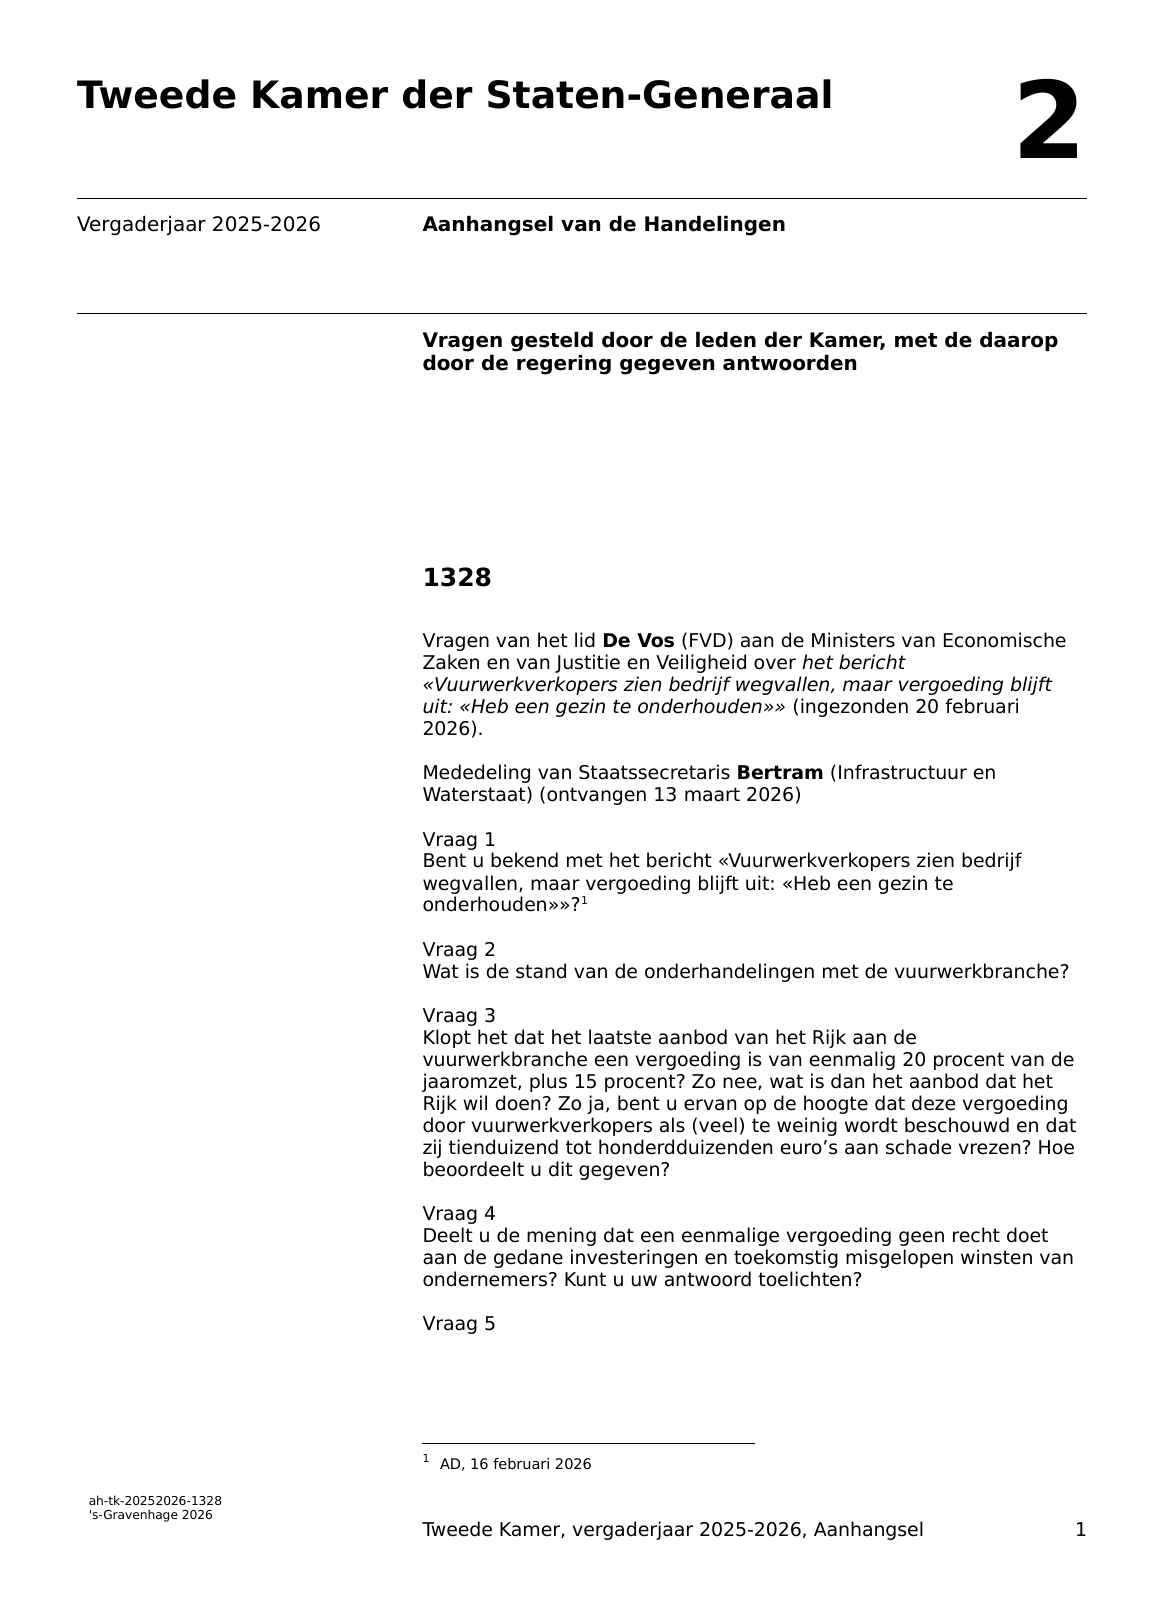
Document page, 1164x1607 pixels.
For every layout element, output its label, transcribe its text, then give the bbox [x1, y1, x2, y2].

text 's-Gravenhage 2026 [88, 1508, 323, 1522]
text AD, 16 februari 2026 [422, 1452, 1087, 1474]
table_cell Aanhangsel van de Handelingen [422, 199, 1087, 313]
text Vraag 4 [422, 1203, 1087, 1225]
table_cell [77, 314, 422, 375]
text Vraag 1 [422, 828, 1087, 850]
text Deelt u de mening dat een eenmalige vergoeding geen recht doet aan de gedane investeringen en toekomstig misgelopen winsten van ondernemers? Kunt u uw antwoord toelichten? [422, 1225, 1087, 1291]
table_cell Vergaderjaar 2025-2026 [77, 199, 422, 313]
text Wat is de stand van de onderhandelingen met de vuurwerkbranche? [422, 961, 1087, 982]
table_cell Vragen gesteld door de leden der Kamer, met de daarop door de regering gegeven antwoorden [422, 314, 1087, 375]
text Vraag 2 [422, 938, 1087, 961]
text Vraag 5 [422, 1313, 1087, 1335]
text Vraag 3 [422, 1005, 1087, 1027]
table_header Tweede Kamer der Staten-Generaal [77, 59, 886, 198]
table_header 2 [886, 59, 1087, 198]
text Vragen van het lid De Vos (FVD) aan de Ministers van Economische Zaken en van Justitie en Veiligheid over het bericht «Vuurwerkverkopers zien bedrijf wegvallen, maar vergoeding blijft uit: «Heb een gezin te onderhouden»» (ingezonden 20 februari 2026). [422, 630, 1087, 740]
text Mededeling van Staatssecretaris Bertram (Infrastructuur en Waterstaat) (ontvangen 13 maart 2026) [422, 762, 1087, 806]
text ah-tk-20252026-1328 [88, 1494, 323, 1508]
text Bent u bekend met het bericht «Vuurwerkverkopers zien bedrijf wegvallen, maar vergoeding blijft uit: «Heb een gezin te onderhouden»»? [422, 850, 1087, 916]
text Klopt het dat het laatste aanbod van het Rijk aan de vuurwerkbranche een vergoeding is van eenmalig 20 procent van de jaaromzet, plus 15 procent? Zo nee, wat is dan het aanbod dat het Rijk wil doen? Zo ja, bent u ervan op de hoogte dat deze vergoeding door vuurwerkverkopers als (veel) te weinig wordt beschouwd en dat zij tienduizend tot honderdduizenden euro’s aan schade vrezen? Hoe beoordeelt u dit gegeven? [422, 1027, 1087, 1181]
text 1328 [422, 563, 1087, 592]
